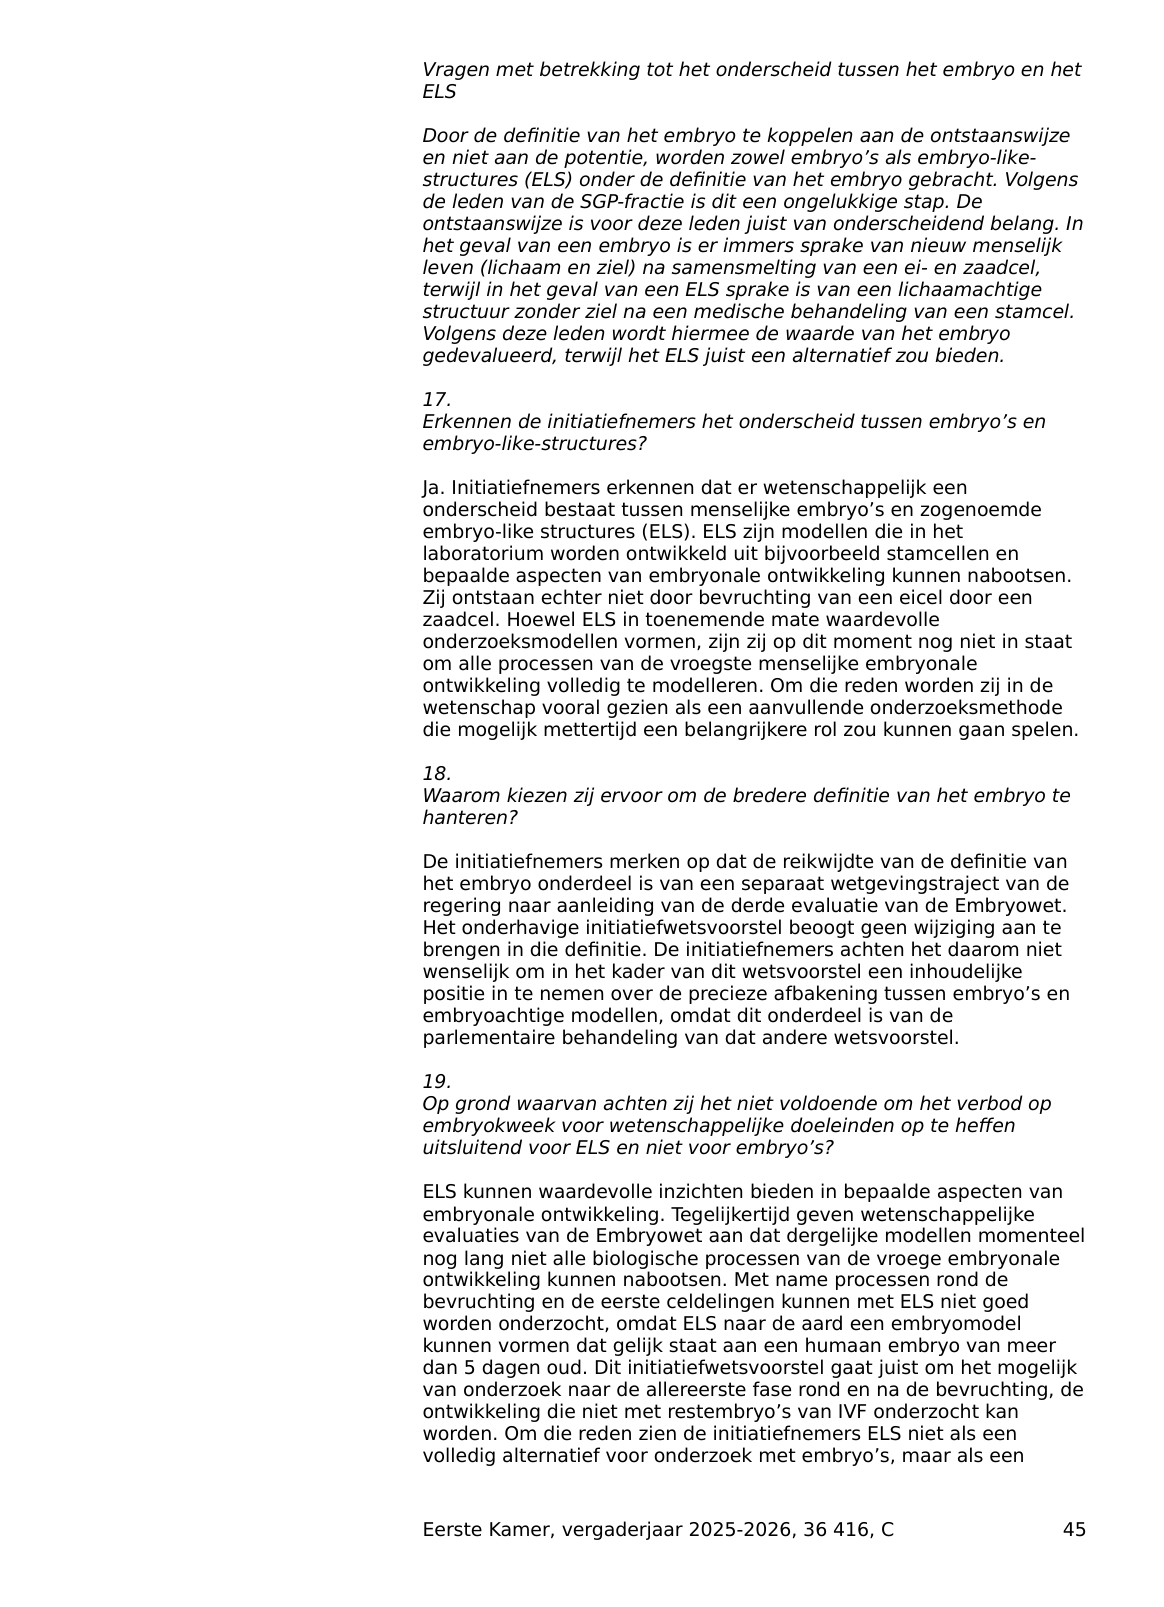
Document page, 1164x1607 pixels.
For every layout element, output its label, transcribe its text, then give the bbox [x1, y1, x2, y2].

text Ja. Initiatiefnemers erkennen dat er wetenschappelijk een onderscheid bestaat tussen menselijke embryo’s en zogenoemde embryo-like structures (ELS). ELS zijn modellen die in het laboratorium worden ontwikkeld uit bijvoorbeeld stamcellen en bepaalde aspecten van embryonale ontwikkeling kunnen nabootsen. Zij ontstaan echter niet door bevruchting van een eicel door een zaadcel. Hoewel ELS in toenemende mate waardevolle onderzoeksmodellen vormen, zijn zij op dit moment nog niet in staat om alle processen van de vroegste menselijke embryonale ontwikkeling volledig te modelleren. Om die reden worden zij in de wetenschap vooral gezien als een aanvullende onderzoeksmethode die mogelijk mettertijd een belangrijkere rol zou kunnen gaan spelen. [422, 477, 1087, 741]
text Op grond waarvan achten zij het niet voldoende om het verbod op embryokweek voor wetenschappelijke doeleinden op te heffen uitsluitend voor ELS en niet voor embryo’s? [422, 1093, 1087, 1159]
text Erkennen de initiatiefnemers het onderscheid tussen embryo’s en embryo-like-structures? [422, 411, 1087, 455]
text 18. [422, 763, 1087, 785]
text Waarom kiezen zij ervoor om de bredere definitie van het embryo te hanteren? [422, 785, 1087, 829]
text 19. [422, 1071, 1087, 1093]
text De initiatiefnemers merken op dat de reikwijdte van de definitie van het embryo onderdeel is van een separaat wetgevingstraject van de regering naar aanleiding van de derde evaluatie van de Embryowet. Het onderhavige initiatiefwetsvoorstel beoogt geen wijziging aan te brengen in die definitie. De initiatiefnemers achten het daarom niet wenselijk om in het kader van dit wetsvoorstel een inhoudelijke positie in te nemen over de precieze afbakening tussen embryo’s en embryoachtige modellen, omdat dit onderdeel is van de parlementaire behandeling van dat andere wetsvoorstel. [422, 851, 1087, 1049]
text Door de definitie van het embryo te koppelen aan de ontstaanswijze en niet aan de potentie, worden zowel embryo’s als embryo-like-structures (ELS) onder de definitie van het embryo gebracht. Volgens de leden van de SGP-fractie is dit een ongelukkige stap. De ontstaanswijze is voor deze leden juist van onderscheidend belang. In het geval van een embryo is er immers sprake van nieuw menselijk leven (lichaam en ziel) na samensmelting van een ei- en zaadcel, terwijl in het geval van een ELS sprake is van een lichaamachtige structuur zonder ziel na een medische behandeling van een stamcel. Volgens deze leden wordt hiermee de waarde van het embryo gedevalueerd, terwijl het ELS juist een alternatief zou bieden. [422, 125, 1087, 367]
subtitle Vragen met betrekking tot het onderscheid tussen het embryo en het ELS [422, 59, 1087, 103]
text ELS kunnen waardevolle inzichten bieden in bepaalde aspecten van embryonale ontwikkeling. Tegelijkertijd geven wetenschappelijke evaluaties van de Embryowet aan dat dergelijke modellen momenteel nog lang niet alle biologische processen van de vroege embryonale ontwikkeling kunnen nabootsen. Met name processen rond de bevruchting en de eerste celdelingen kunnen met ELS niet goed worden onderzocht, omdat ELS naar de aard een embryomodel kunnen vormen dat gelijk staat aan een humaan embryo van meer dan 5 dagen oud. Dit initiatiefwetsvoorstel gaat juist om het mogelijk van onderzoek naar de allereerste fase rond en na de bevruchting, de ontwikkeling die niet met restembryo’s van IVF onderzocht kan worden. Om die reden zien de initiatiefnemers ELS niet als een volledig alternatief voor onderzoek met embryo’s, maar als een [422, 1181, 1087, 1467]
text 17. [422, 389, 1087, 411]
